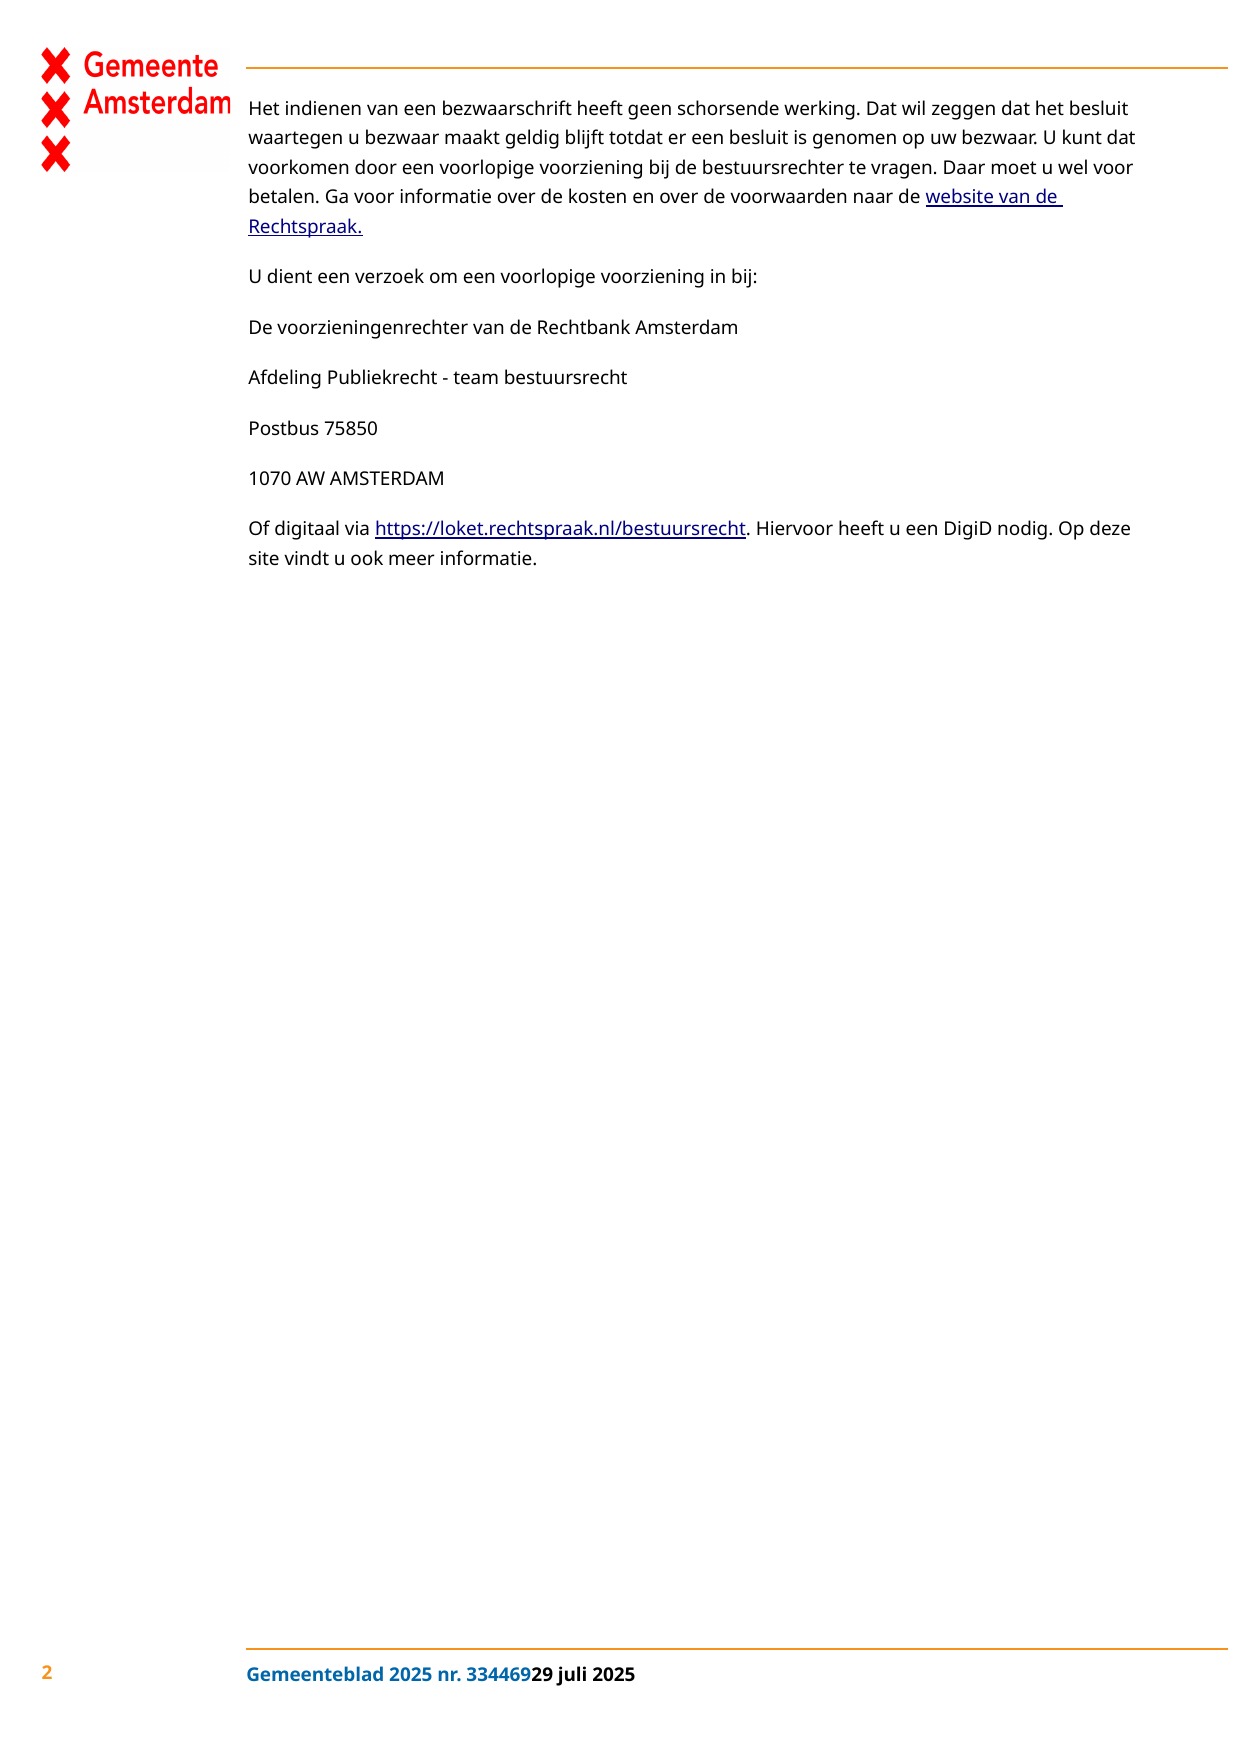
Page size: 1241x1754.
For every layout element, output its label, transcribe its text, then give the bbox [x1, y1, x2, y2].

text Afdeling Publiekrecht - team bestuursrecht [248, 364, 1152, 390]
text 1070 AW AMSTERDAM [248, 465, 1152, 491]
text U dient een verzoek om een voorlopige voorziening in bij: [248, 263, 1152, 289]
text De voorzieningenrechter van de Rechtbank Amsterdam [248, 314, 1152, 340]
text Postbus 75850 [248, 415, 1152, 441]
picture [41, 47, 231, 172]
text Of digitaal via https://loket.rechtspraak.nl/bestuursrecht. Hiervoor heeft u een DigiD nodig. Op deze site vindt u ook meer informatie. [248, 516, 1152, 571]
text Het indienen van een bezwaarschrift heeft geen schorsende werking. Dat wil zeggen dat het besluit waartegen u bezwaar maakt geldig blijft totdat er een besluit is genomen op uw bezwaar. U kunt dat voorkomen door een voorlopige voorziening bij de bestuursrechter te vragen. Daar moet u wel voor betalen. Ga voor informatie over de kosten en over de voorwaarden naar de website van de Rechtspraak. [248, 95, 1152, 239]
